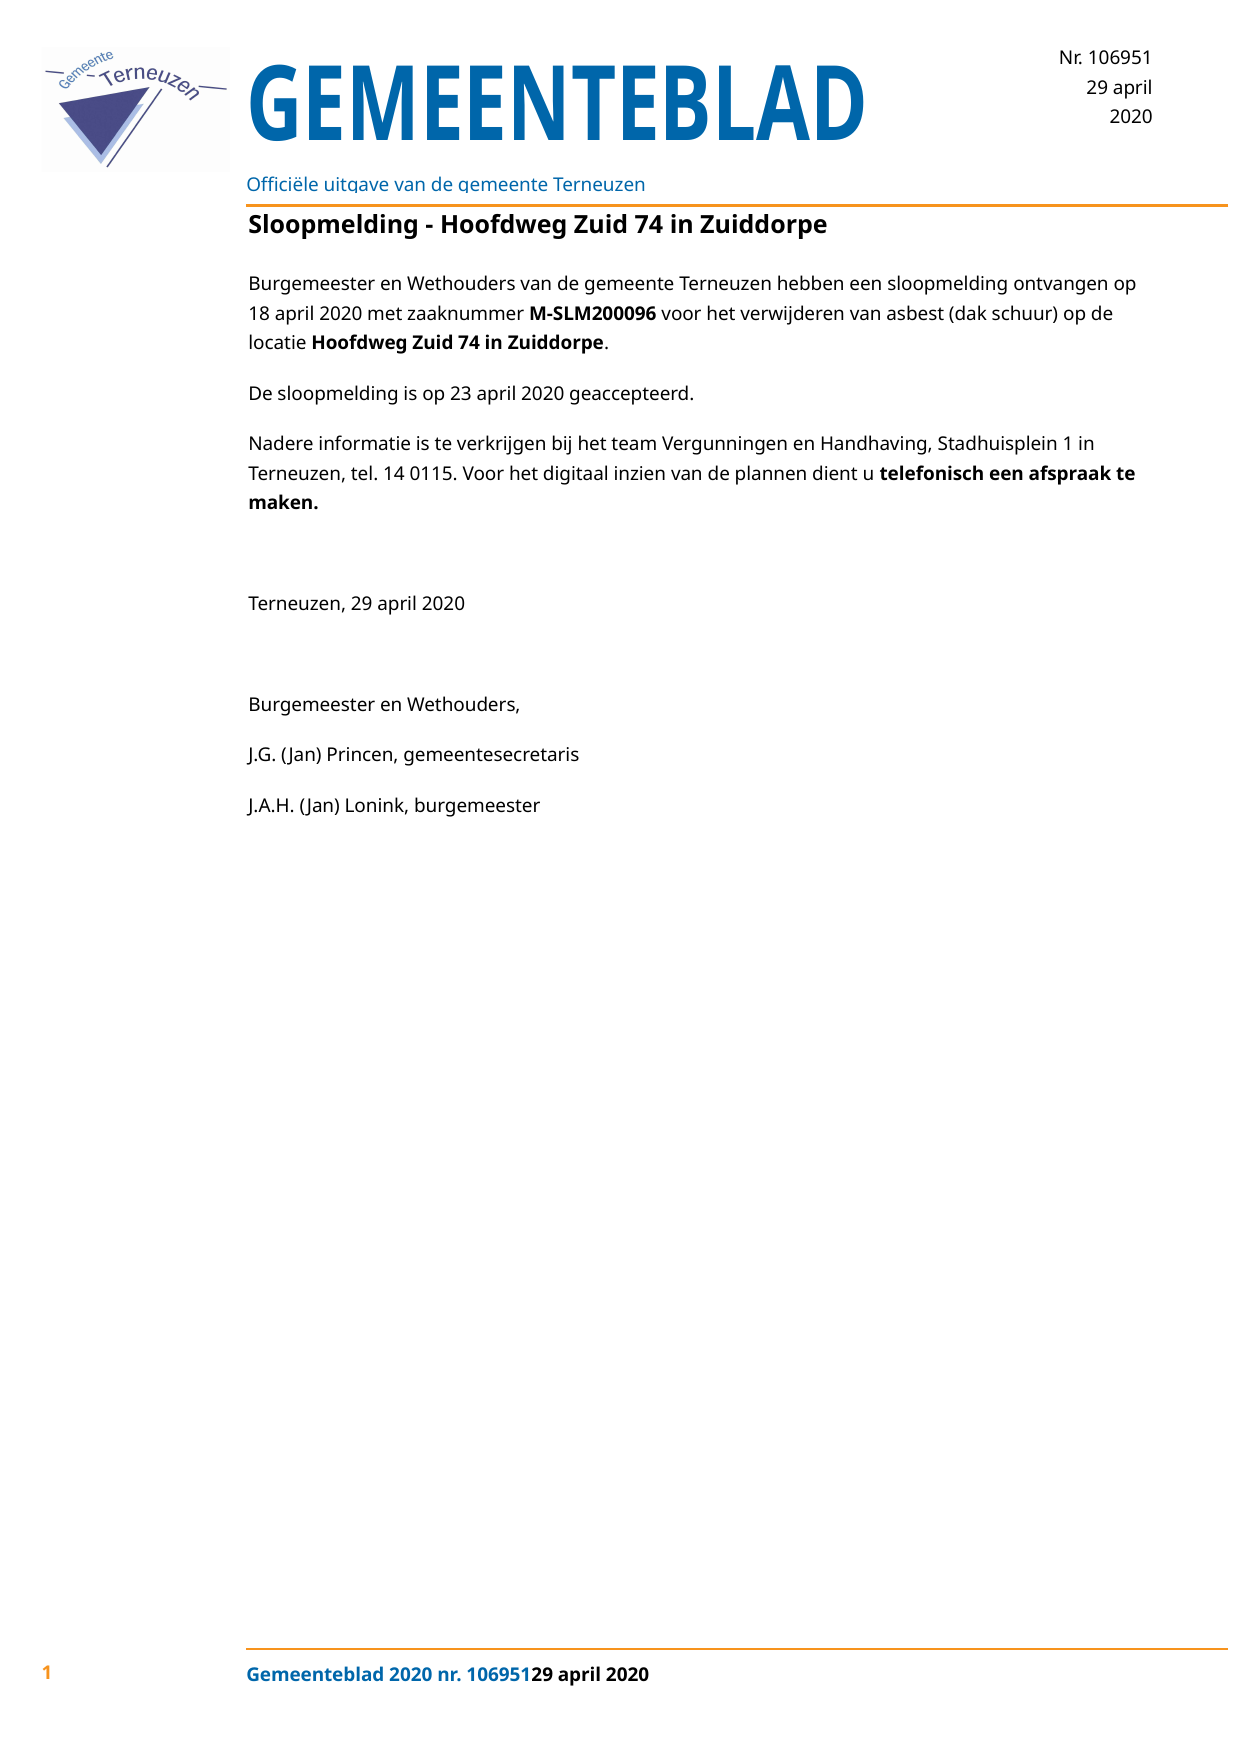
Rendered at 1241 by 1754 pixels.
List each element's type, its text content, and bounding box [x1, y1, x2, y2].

picture [41, 47, 231, 172]
text Sloopmelding - Hoofdweg Zuid 74 in Zuiddorpe [248, 207, 1152, 241]
text J.A.H. (Jan) Lonink, burgemeester [248, 792, 1152, 818]
text Terneuzen, 29 april 2020 [248, 590, 1152, 616]
text Burgemeester en Wethouders van de gemeente Terneuzen hebben een sloopmelding ontvangen op 18 april 2020 met zaaknummer M-SLM200096 voor het verwijderen van asbest (dak schuur) op de locatie Hoofdweg Zuid 74 in Zuiddorpe. [248, 270, 1152, 355]
text Burgemeester en Wethouders, [248, 691, 1152, 717]
text Nadere informatie is te verkrijgen bij het team Vergunningen en Handhaving, Stadhuisplein 1 in Terneuzen, tel. 14 0115. Voor het digitaal inzien van de plannen dient u telefonisch een afspraak te maken. [248, 430, 1152, 515]
text De sloopmelding is op 23 april 2020 geaccepteerd. [248, 380, 1152, 406]
text J.G. (Jan) Princen, gemeentesecretaris [248, 742, 1152, 767]
